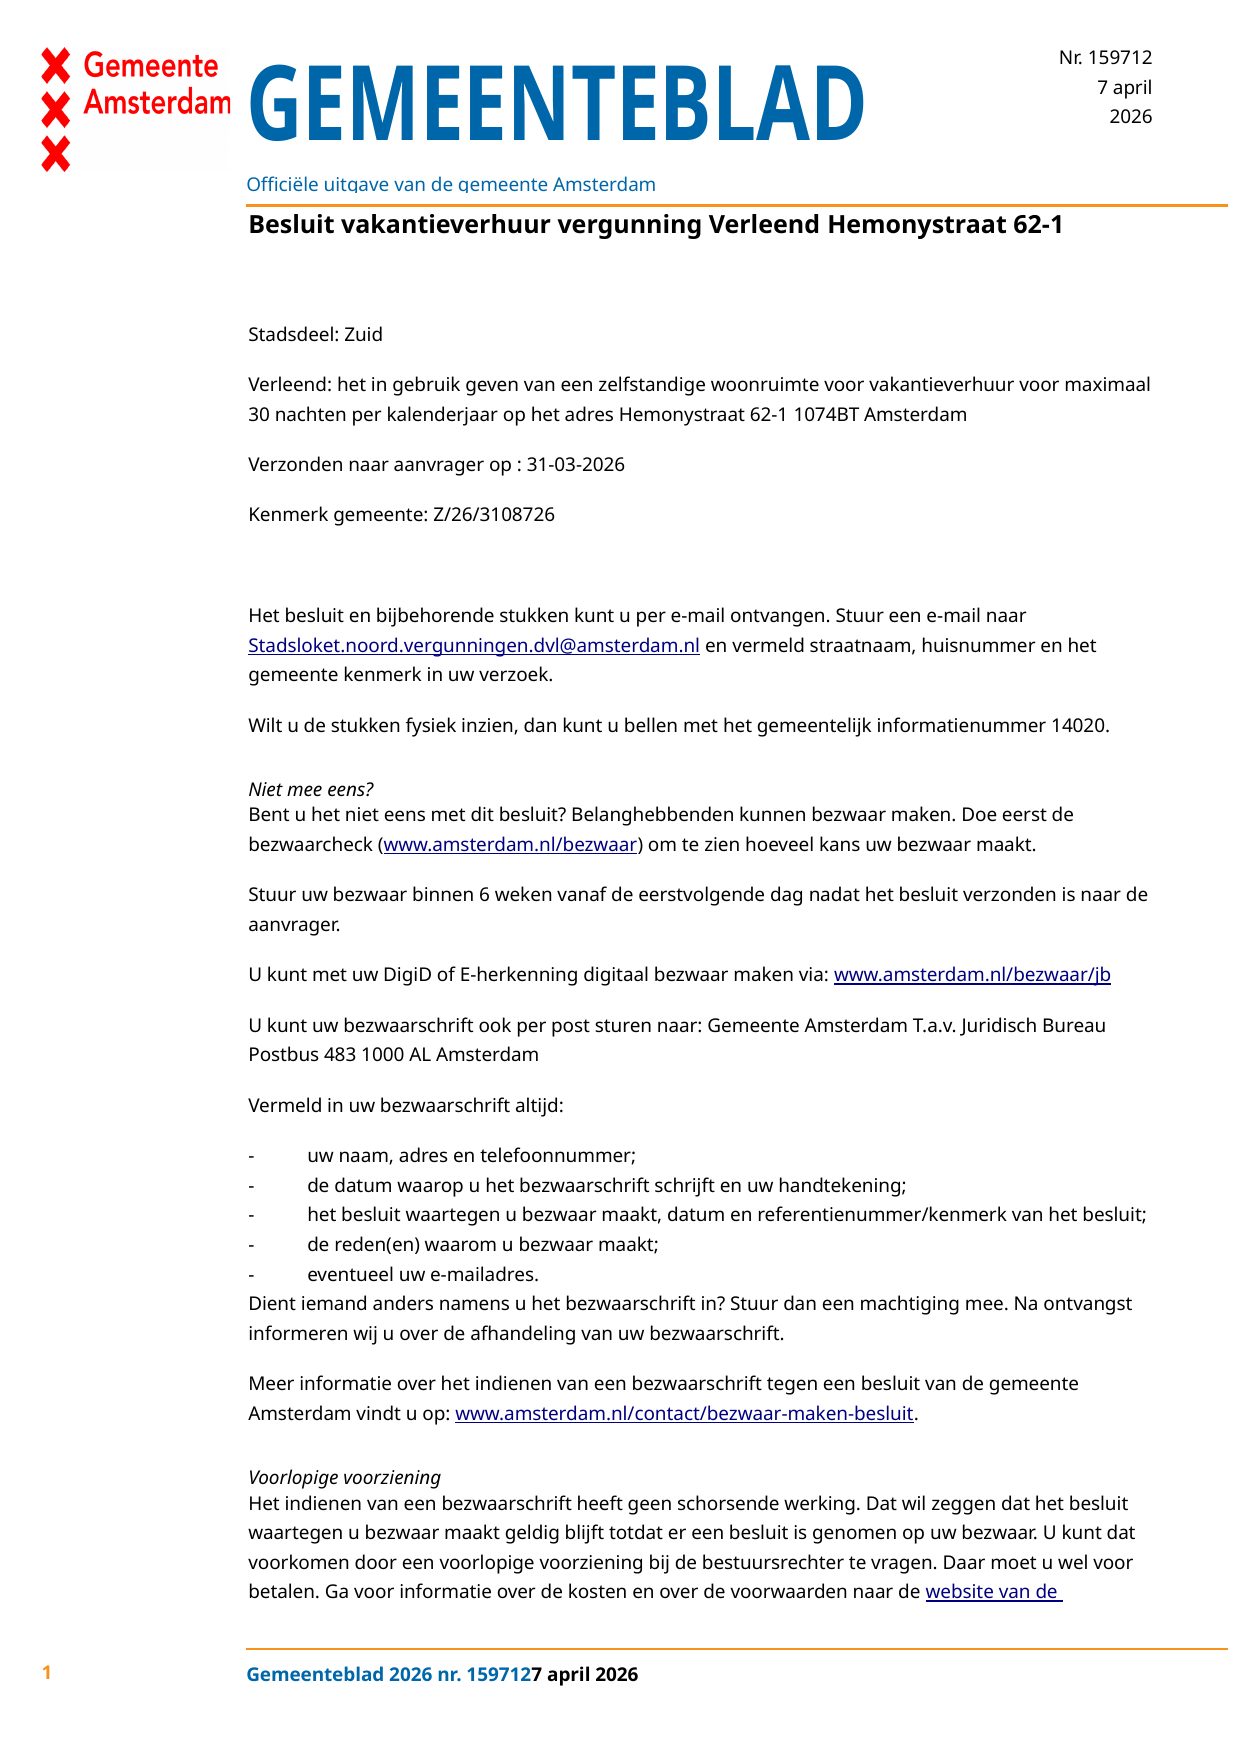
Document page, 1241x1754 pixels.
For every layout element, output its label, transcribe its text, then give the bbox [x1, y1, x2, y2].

list de datum waarop u het bezwaarschrift schrijft en uw handtekening; [248, 1172, 1152, 1198]
list eventueel uw e-mailadres. [248, 1261, 1152, 1287]
text Vermeld in uw bezwaarschrift altijd: [248, 1092, 1152, 1118]
text Stadsdeel: Zuid [248, 321, 1152, 346]
picture [41, 47, 231, 172]
text Stuur uw bezwaar binnen 6 weken vanaf de eerstvolgende dag nadat het besluit verzonden is naar de aanvrager. [248, 882, 1152, 937]
text Verleend: het in gebruik geven van een zelfstandige woonruimte voor vakantieverhuur voor maximaal 30 nachten per kalenderjaar op het adres Hemonystraat 62-1 1074BT Amsterdam [248, 371, 1152, 426]
text U kunt uw bezwaarschrift ook per post sturen naar: Gemeente Amsterdam T.a.v. Juridisch Bureau Postbus 483 1000 AL Amsterdam [248, 1012, 1152, 1067]
list het besluit waartegen u bezwaar maakt, datum en referentienummer/kenmerk van het besluit; [248, 1202, 1152, 1227]
text Niet mee eens? [248, 776, 1152, 802]
text Kenmerk gemeente: Z/26/3108726 [248, 502, 1152, 527]
text Bent u het niet eens met dit besluit? Belanghebbenden kunnen bezwaar maken. Doe eerst de bezwaarcheck (www.amsterdam.nl/bezwaar) om te zien hoeveel kans uw bezwaar maakt. [248, 802, 1152, 857]
text Voorlopige voorziening [248, 1464, 1152, 1490]
text Het besluit en bijbehorende stukken kunt u per e-mail ontvangen. Stuur een e-mail naar Stadsloket.noord.vergunningen.dvl@amsterdam.nl en vermeld straatnaam, huisnummer en het gemeente kenmerk in uw verzoek. [248, 602, 1152, 687]
list uw naam, adres en telefoonnummer; [248, 1142, 1152, 1168]
text Meer informatie over het indienen van een bezwaarschrift tegen een besluit van de gemeente Amsterdam vindt u op: www.amsterdam.nl/contact/bezwaar-maken-besluit. [248, 1370, 1152, 1426]
text Verzonden naar aanvrager op : 31-03-2026 [248, 451, 1152, 477]
text Dient iemand anders namens u het bezwaarschrift in? Stuur dan een machtiging mee. Na ontvangst informeren wij u over de afhandeling van uw bezwaarschrift. [248, 1290, 1152, 1346]
text Wilt u de stukken fysiek inzien, dan kunt u bellen met het gemeentelijk informatienummer 14020. [248, 712, 1152, 738]
text U kunt met uw DigiD of E-herkenning digitaal bezwaar maken via: www.amsterdam.nl/bezwaar/jb [248, 962, 1152, 987]
list de reden(en) waarom u bezwaar maakt; [248, 1231, 1152, 1257]
text Besluit vakantieverhuur vergunning Verleend Hemonystraat 62-1 [248, 207, 1152, 241]
text Het indienen van een bezwaarschrift heeft geen schorsende werking. Dat wil zeggen dat het besluit waartegen u bezwaar maakt geldig blijft totdat er een besluit is genomen op uw bezwaar. U kunt dat voorkomen door een voorlopige voorziening bij de bestuursrechter te vragen. Daar moet u wel voor betalen. Ga voor informatie over de kosten en over de voorwaarden naar de website van de [248, 1490, 1152, 1604]
